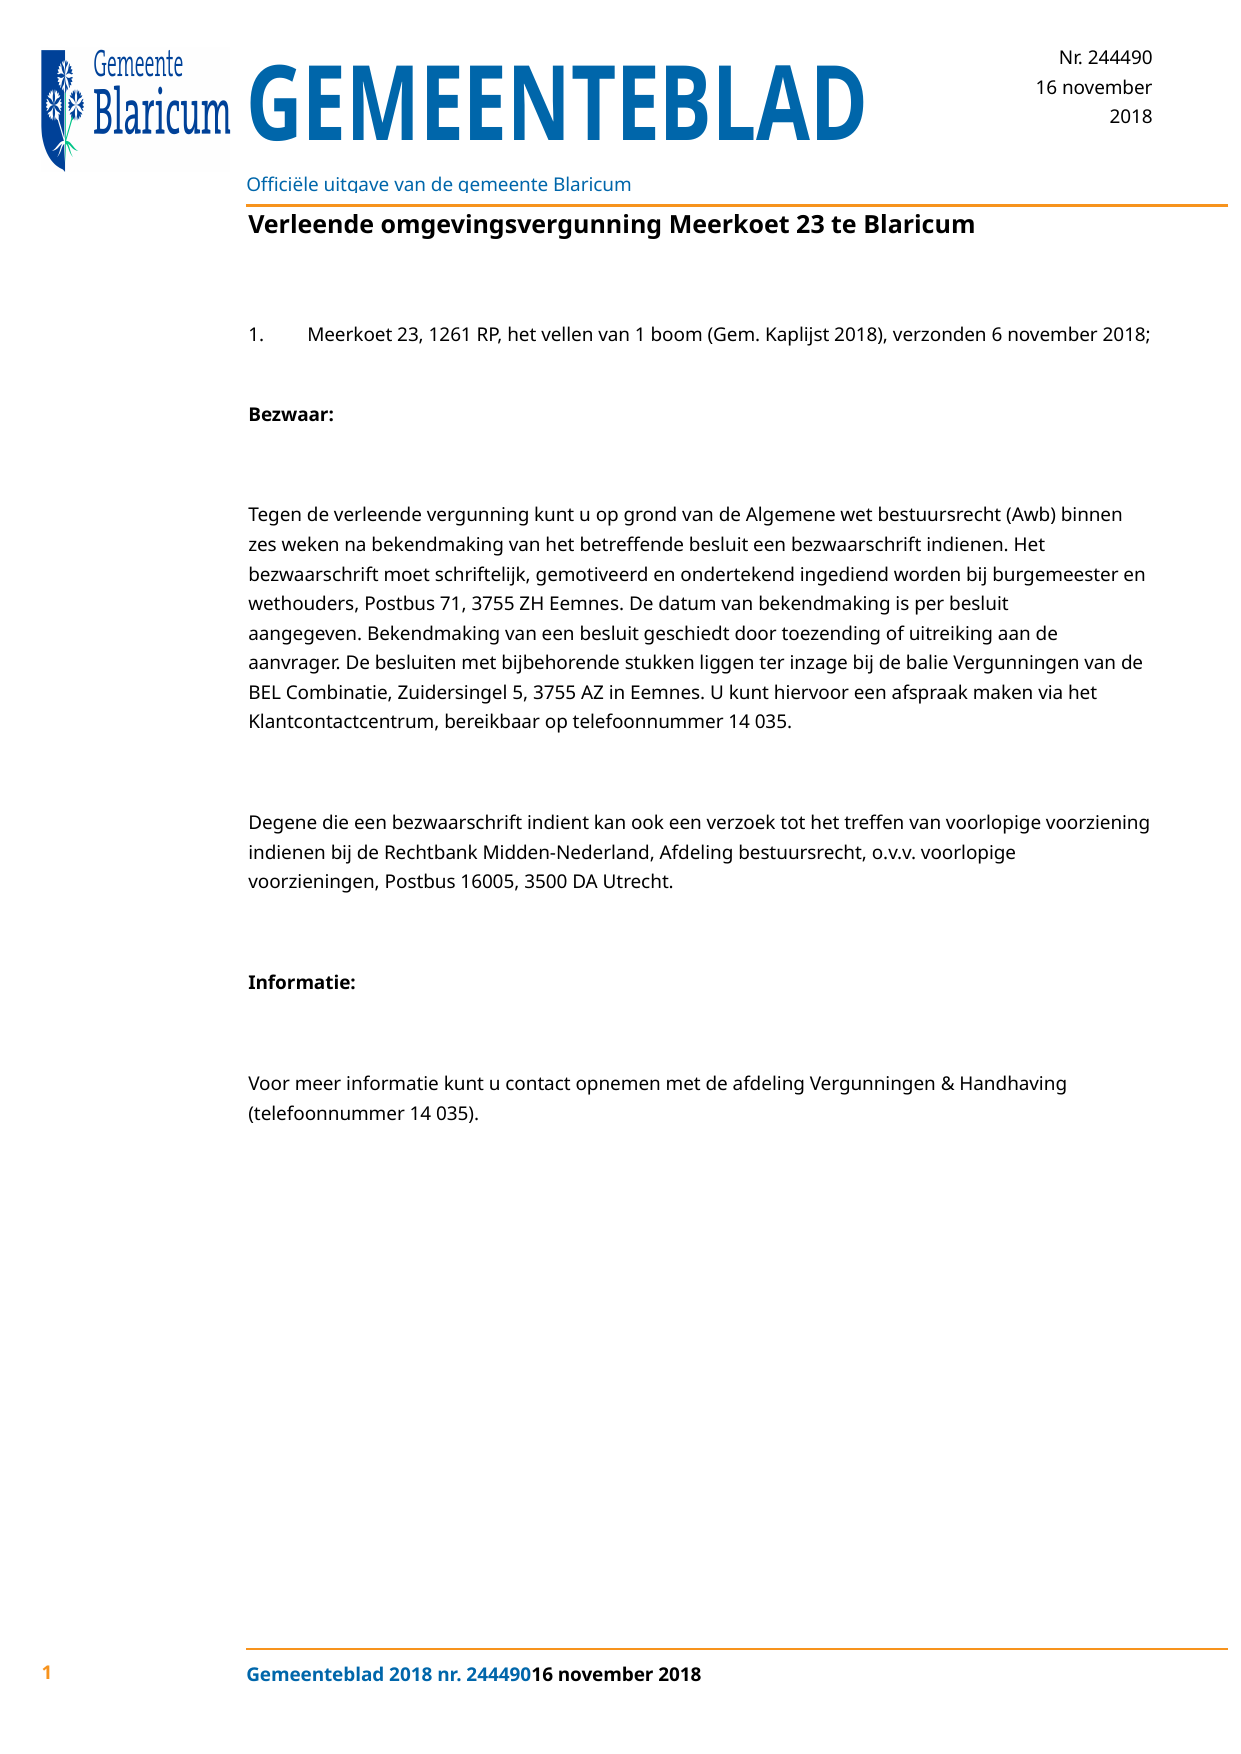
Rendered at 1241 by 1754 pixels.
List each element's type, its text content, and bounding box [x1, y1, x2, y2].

text Verleende omgevingsvergunning Meerkoet 23 te Blaricum [248, 207, 1152, 241]
text Informatie: [248, 969, 1152, 995]
text Bezwaar: [248, 401, 1152, 426]
text Degene die een bezwaarschrift indient kan ook een verzoek tot het treffen van voorlopige voorziening indienen bij de Rechtbank Midden-Nederland, Afdeling bestuursrecht, o.v.v. voorlopige voorzieningen, Postbus 16005, 3500 DA Utrecht. [248, 809, 1152, 894]
text Tegen de verleende vergunning kunt u op grond van de Algemene wet bestuursrecht (Awb) binnen zes weken na bekendmaking van het betreffende besluit een bezwaarschrift indienen. Het bezwaarschrift moet schriftelijk, gemotiveerd en ondertekend ingediend worden bij burgemeester en wethouders, Postbus 71, 3755 ZH Eemnes. De datum van bekendmaking is per besluit aangegeven. Bekendmaking van een besluit geschiedt door toezending of uitreiking aan de aanvrager. De besluiten met bijbehorende stukken liggen ter inzage bij de balie Vergunningen van de BEL Combinatie, Zuidersingel 5, 3755 AZ in Eemnes. U kunt hiervoor een afspraak maken via het Klantcontactcentrum, bereikbaar op telefoonnummer 14 035. [248, 502, 1152, 734]
picture [41, 47, 231, 172]
text Voor meer informatie kunt u contact opnemen met de afdeling Vergunningen & Handhaving (telefoonnummer 14 035). [248, 1070, 1152, 1126]
list Meerkoet 23, 1261 RP, het vellen van 1 boom (Gem. Kaplijst 2018), verzonden 6 november 2018; [248, 321, 1152, 346]
